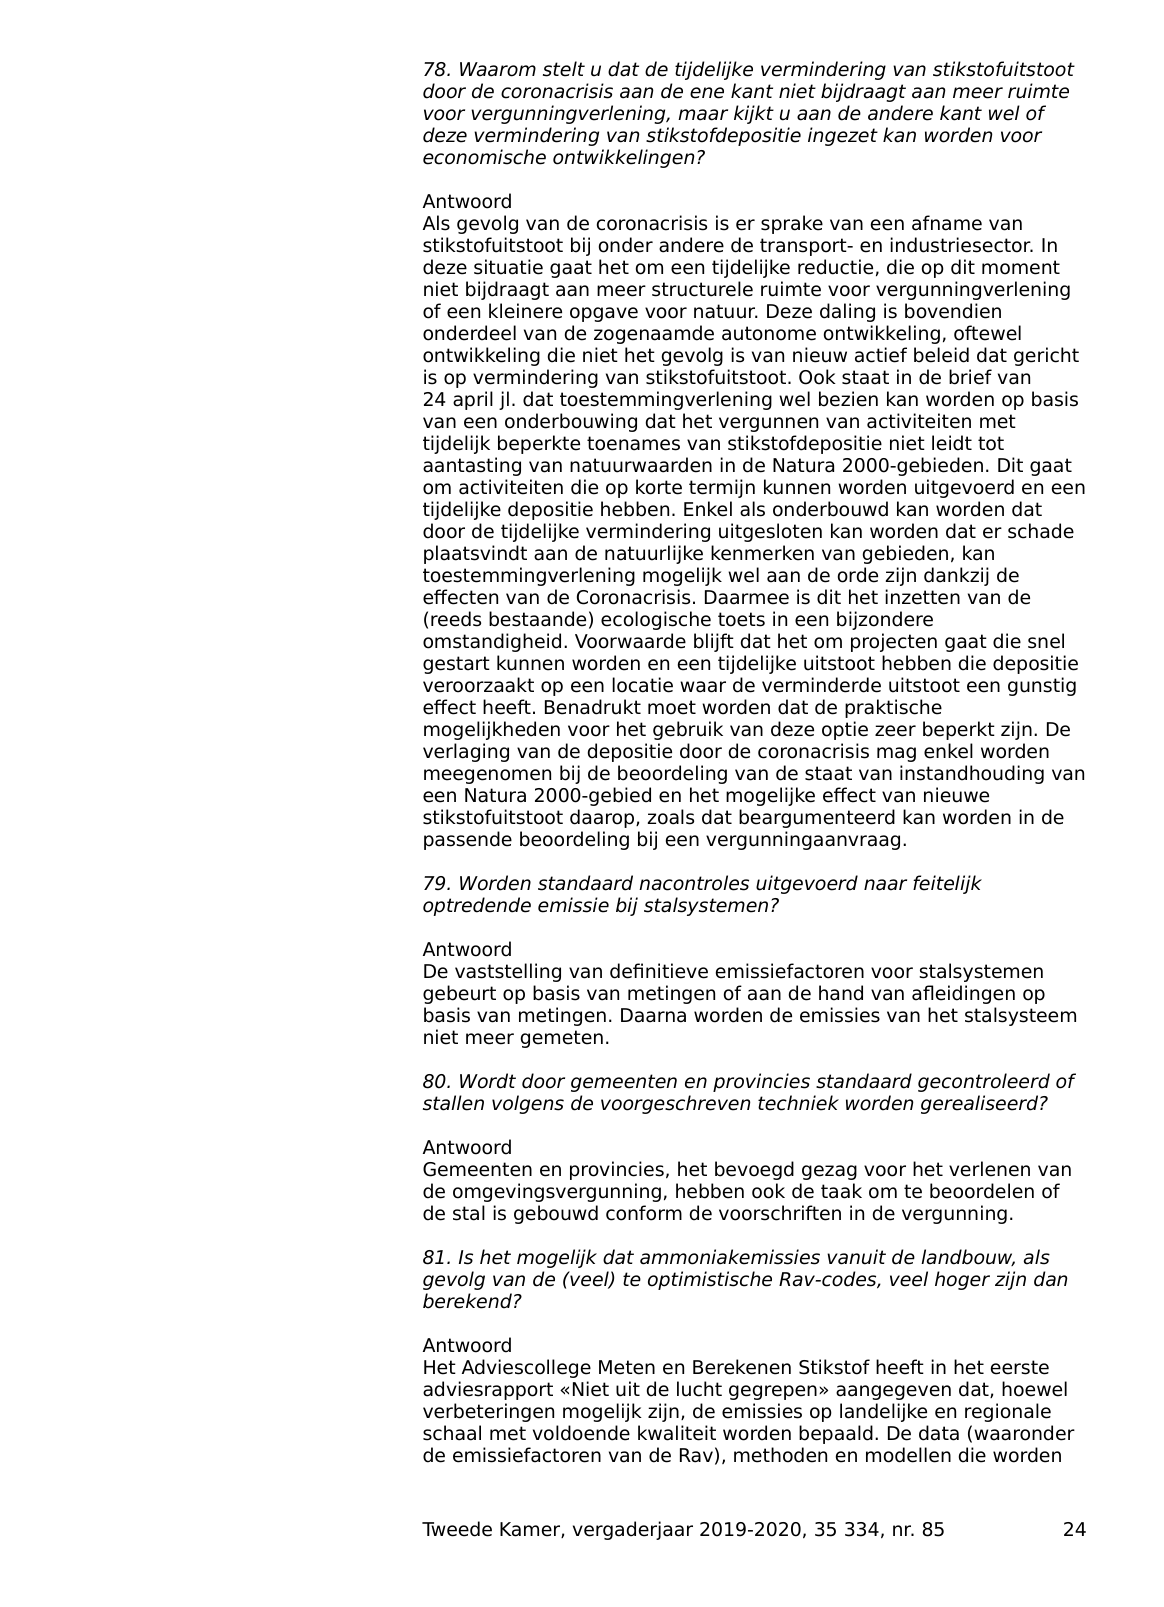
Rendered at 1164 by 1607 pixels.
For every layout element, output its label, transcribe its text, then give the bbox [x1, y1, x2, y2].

text Als gevolg van de coronacrisis is er sprake van een afname van stikstofuitstoot bij onder andere de transport- en industriesector. In deze situatie gaat het om een tijdelijke reductie, die op dit moment niet bijdraagt aan meer structurele ruimte voor vergunningverlening of een kleinere opgave voor natuur. Deze daling is bovendien onderdeel van de zogenaamde autonome ontwikkeling, oftewel ontwikkeling die niet het gevolg is van nieuw actief beleid dat gericht is op vermindering van stikstofuitstoot. Ook staat in de brief van 24 april jl. dat toestemmingverlening wel bezien kan worden op basis van een onderbouwing dat het vergunnen van activiteiten met tijdelijk beperkte toenames van stikstofdepositie niet leidt tot aantasting van natuurwaarden in de Natura 2000-gebieden. Dit gaat om activiteiten die op korte termijn kunnen worden uitgevoerd en een tijdelijke depositie hebben. Enkel als onderbouwd kan worden dat door de tijdelijke vermindering uitgesloten kan worden dat er schade plaatsvindt aan de natuurlijke kenmerken van gebieden, kan toestemmingverlening mogelijk wel aan de orde zijn dankzij de effecten van de Coronacrisis. Daarmee is dit het inzetten van de (reeds bestaande) ecologische toets in een bijzondere omstandigheid. Voorwaarde blijft dat het om projecten gaat die snel gestart kunnen worden en een tijdelijke uitstoot hebben die depositie veroorzaakt op een locatie waar de verminderde uitstoot een gunstig effect heeft. Benadrukt moet worden dat de praktische mogelijkheden voor het gebruik van deze optie zeer beperkt zijn. De verlaging van de depositie door de coronacrisis mag enkel worden meegenomen bij de beoordeling van de staat van instandhouding van een Natura 2000-gebied en het mogelijke effect van nieuwe stikstofuitstoot daarop, zoals dat beargumenteerd kan worden in de passende beoordeling bij een vergunningaanvraag. [422, 213, 1087, 851]
text 79. Worden standaard nacontroles uitgevoerd naar feitelijk optredende emissie bij stalsystemen? [422, 873, 1087, 917]
text Antwoord [422, 939, 1087, 961]
text De vaststelling van definitieve emissiefactoren voor stalsystemen gebeurt op basis van metingen of aan de hand van afleidingen op basis van metingen. Daarna worden de emissies van het stalsysteem niet meer gemeten. [422, 961, 1087, 1049]
text 80. Wordt door gemeenten en provincies standaard gecontroleerd of stallen volgens de voorgeschreven techniek worden gerealiseerd? [422, 1071, 1087, 1115]
text Het Adviescollege Meten en Berekenen Stikstof heeft in het eerste adviesrapport «Niet uit de lucht gegrepen» aangegeven dat, hoewel verbeteringen mogelijk zijn, de emissies op landelijke en regionale schaal met voldoende kwaliteit worden bepaald. De data (waaronder de emissiefactoren van de Rav), methoden en modellen die worden [422, 1357, 1087, 1467]
text Gemeenten en provincies, het bevoegd gezag voor het verlenen van de omgevingsvergunning, hebben ook de taak om te beoordelen of de stal is gebouwd conform de voorschriften in de vergunning. [422, 1159, 1087, 1225]
text Antwoord [422, 191, 1087, 213]
text Antwoord [422, 1335, 1087, 1357]
text 81. Is het mogelijk dat ammoniakemissies vanuit de landbouw, als gevolg van de (veel) te optimistische Rav-codes, veel hoger zijn dan berekend? [422, 1247, 1087, 1313]
text Antwoord [422, 1137, 1087, 1159]
text 78. Waarom stelt u dat de tijdelijke vermindering van stikstofuitstoot door de coronacrisis aan de ene kant niet bijdraagt aan meer ruimte voor vergunningverlening, maar kijkt u aan de andere kant wel of deze vermindering van stikstofdepositie ingezet kan worden voor economische ontwikkelingen? [422, 59, 1087, 169]
